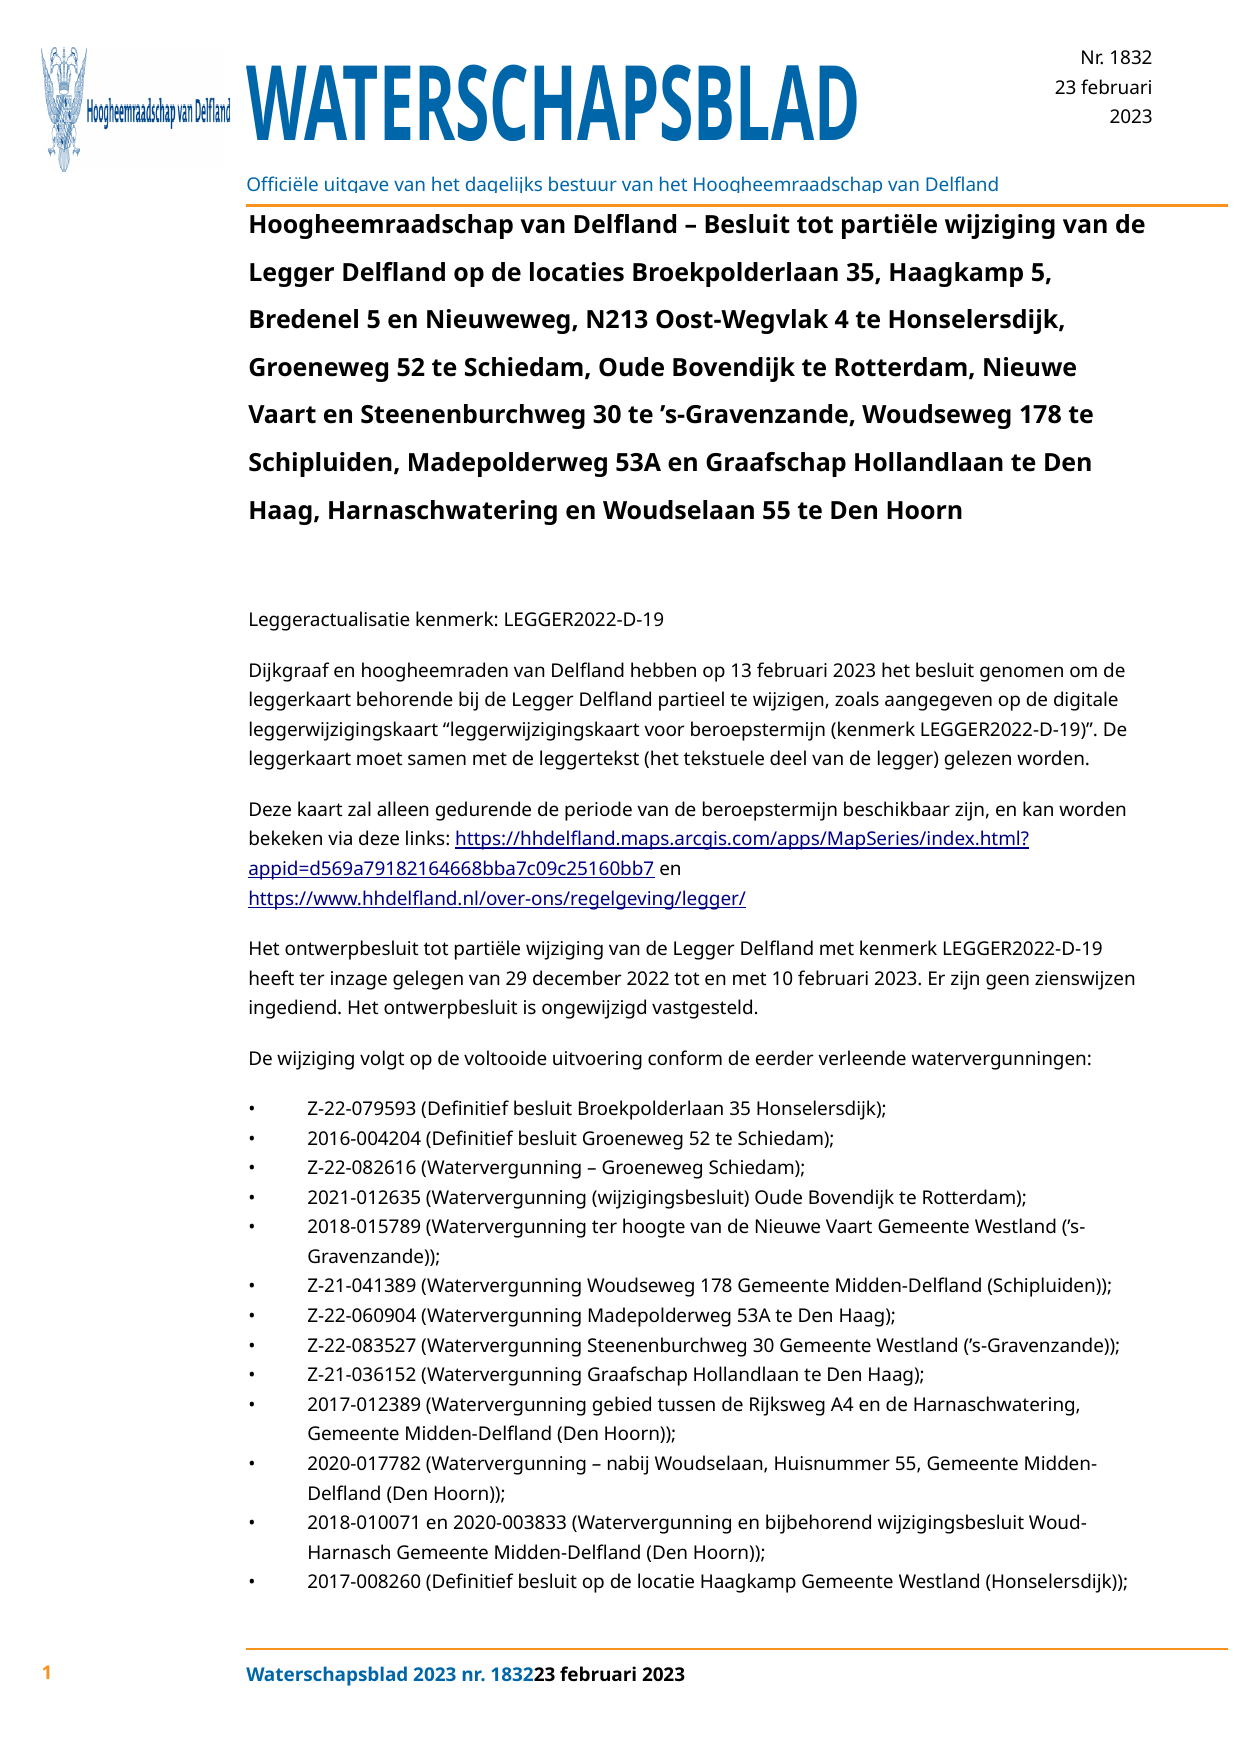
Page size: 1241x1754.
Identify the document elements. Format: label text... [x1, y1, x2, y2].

list Z-22-079593 (Definitief besluit Broekpolderlaan 35 Honselersdijk); [248, 1095, 1152, 1121]
list 2021-012635 (Watervergunning (wijzigingsbesluit) Oude Bovendijk te Rotterdam); [248, 1184, 1152, 1209]
list 2020-017782 (Watervergunning – nabij Woudselaan, Huisnummer 55, Gemeente Midden-Delfland (Den Hoorn)); [248, 1450, 1152, 1505]
list Z-22-082616 (Watervergunning – Groeneweg Schiedam); [248, 1154, 1152, 1180]
picture [41, 47, 231, 172]
text Het ontwerpbesluit tot partiële wijziging van de Legger Delfland met kenmerk LEGGER2022-D-19 heeft ter inzage gelegen van 29 december 2022 tot en met 10 februari 2023. Er zijn geen zienswijzen ingediend. Het ontwerpbesluit is ongewijzigd vastgesteld. [248, 935, 1152, 1020]
text Dijkgraaf en hoogheemraden van Delfland hebben op 13 februari 2023 het besluit genomen om de leggerkaart behorende bij de Legger Delfland partieel te wijzigen, zoals aangegeven op de digitale leggerwijzigingskaart “leggerwijzigingskaart voor beroepstermijn (kenmerk LEGGER2022-D-19)”. De leggerkaart moet samen met de leggertekst (het tekstuele deel van de legger) gelezen worden. [248, 657, 1152, 771]
list Z-21-036152 (Watervergunning Graafschap Hollandlaan te Den Haag); [248, 1361, 1152, 1387]
list 2017-008260 (Definitief besluit op de locatie Haagkamp Gemeente Westland (Honselersdijk)); [248, 1568, 1152, 1594]
list 2018-015789 (Watervergunning ter hoogte van de Nieuwe Vaart Gemeente Westland (’s-Gravenzande)); [248, 1213, 1152, 1269]
text Leggeractualisatie kenmerk: LEGGER2022-D-19 [248, 606, 1152, 632]
list 2017-012389 (Watervergunning gebied tussen de Rijksweg A4 en de Harnaschwatering, Gemeente Midden-Delfland (Den Hoorn)); [248, 1391, 1152, 1446]
text Hoogheemraadschap van Delfland – Besluit tot partiële wijziging van de Legger Delfland op de locaties Broekpolderlaan 35, Haagkamp 5, Bredenel 5 en Nieuweweg, N213 Oost-Wegvlak 4 te Honselersdijk, Groeneweg 52 te Schiedam, Oude Bovendijk te Rotterdam, Nieuwe Vaart en Steenenburchweg 30 te ’s-Gravenzande, Woudseweg 178 te Schipluiden, Madepolderweg 53A en Graafschap Hollandlaan te Den Haag, Harnaschwatering en Woudselaan 55 te Den Hoorn [248, 207, 1152, 526]
list Z-22-083527 (Watervergunning Steenenburchweg 30 Gemeente Westland (’s-Gravenzande)); [248, 1332, 1152, 1357]
list 2018-010071 en 2020-003833 (Watervergunning en bijbehorend wijzigingsbesluit Woud-Harnasch Gemeente Midden-Delfland (Den Hoorn)); [248, 1509, 1152, 1564]
list 2016-004204 (Definitief besluit Groeneweg 52 te Schiedam); [248, 1125, 1152, 1150]
list Z-22-060904 (Watervergunning Madepolderweg 53A te Den Haag); [248, 1302, 1152, 1328]
list Z-21-041389 (Watervergunning Woudseweg 178 Gemeente Midden-Delfland (Schipluiden)); [248, 1273, 1152, 1298]
text Deze kaart zal alleen gedurende de periode van de beroepstermijn beschikbaar zijn, en kan worden bekeken via deze links: https://hhdelfland.maps.arcgis.com/apps/MapSeries/index.html?appid=d569a79182164668bba7c09c25160bb7 en https://www.hhdelfland.nl/over-ons/regelgeving/legger/ [248, 796, 1152, 910]
text De wijziging volgt op de voltooide uitvoering conform de eerder verleende watervergunningen: [248, 1045, 1152, 1070]
